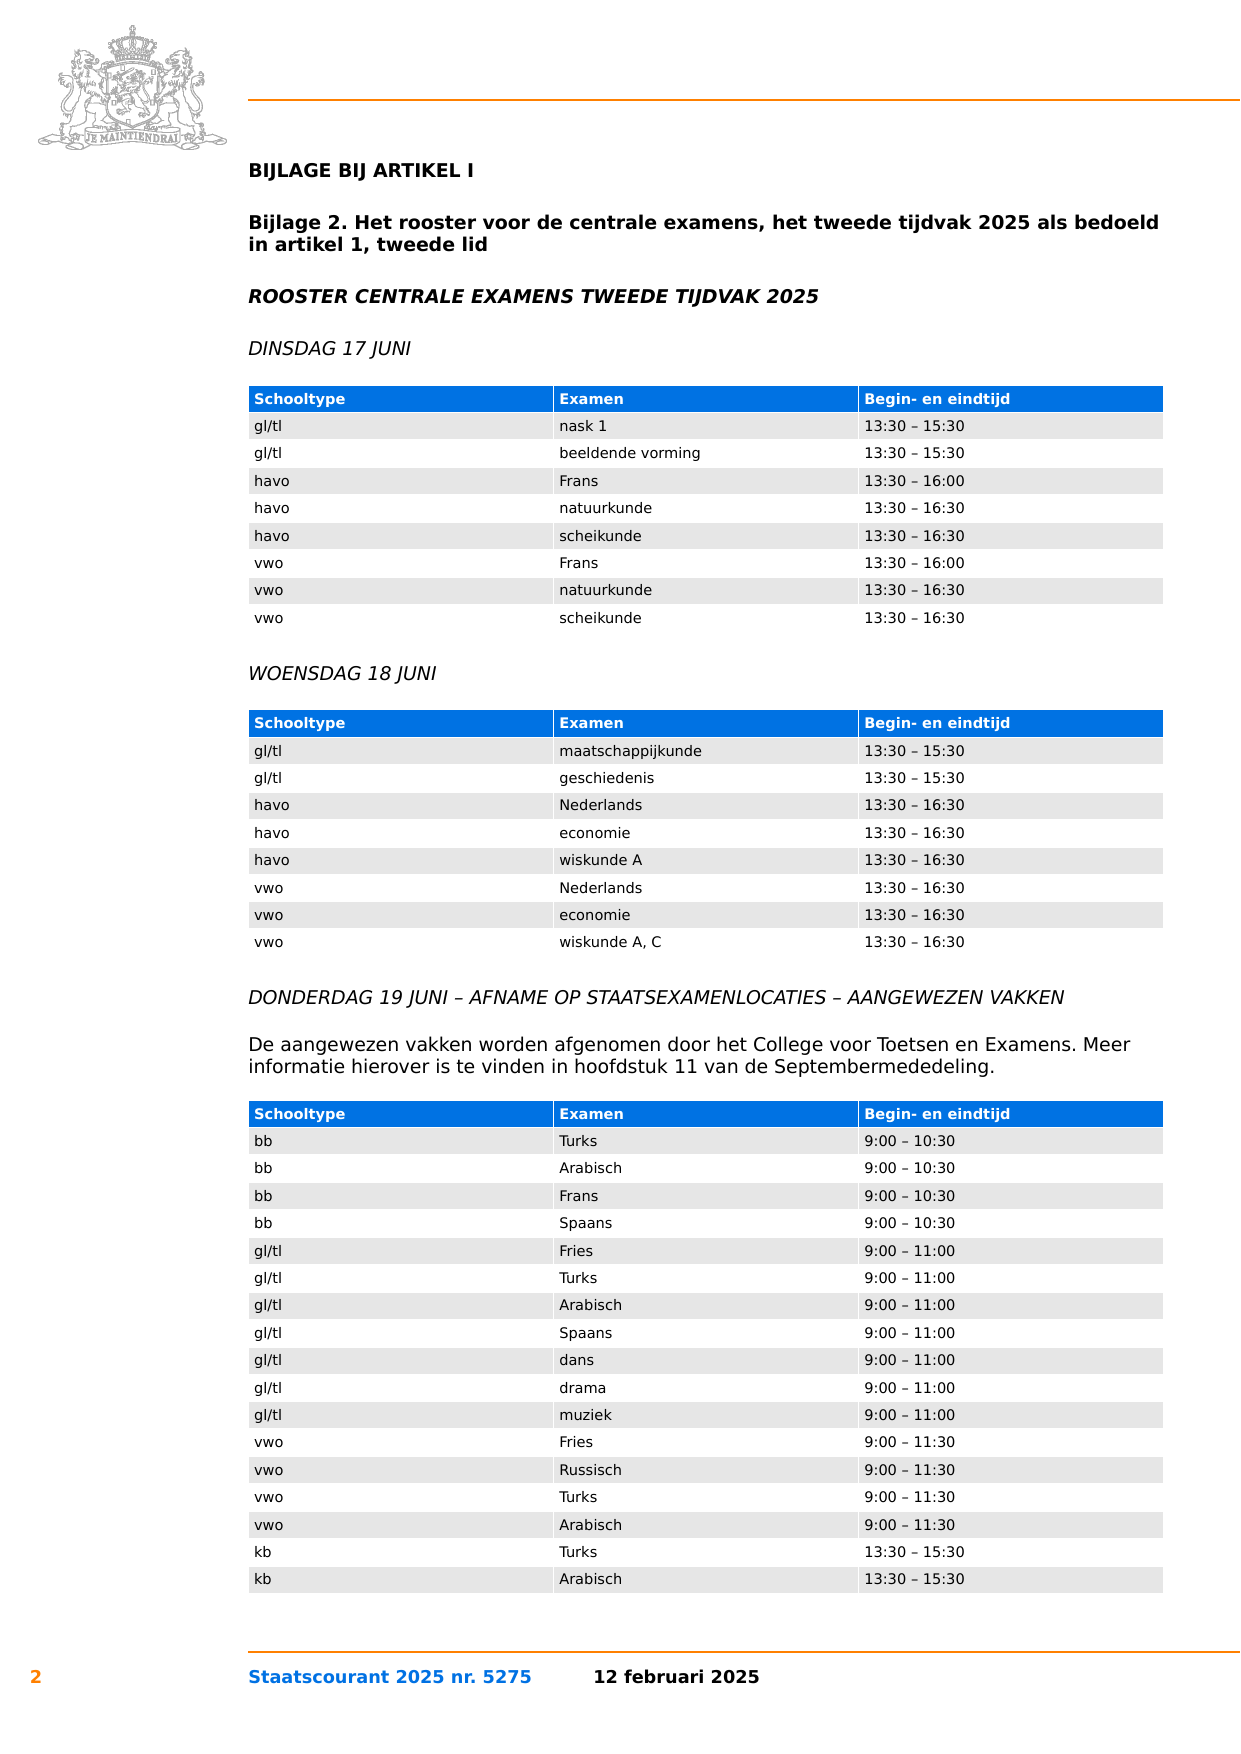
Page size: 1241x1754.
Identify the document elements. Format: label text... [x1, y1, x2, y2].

table_cell 9:00 – 10:30 [859, 1128, 1163, 1154]
table_cell 13:30 – 16:30 [859, 523, 1163, 549]
table_cell bb [249, 1183, 553, 1209]
table_cell 9:00 – 11:00 [859, 1293, 1163, 1319]
table_cell 13:30 – 15:30 [859, 441, 1163, 467]
table_cell natuurkunde [554, 495, 858, 522]
table_header Begin- en eindtijd [859, 1101, 1163, 1127]
table_cell 9:00 – 11:30 [859, 1512, 1163, 1538]
table_cell Fries [554, 1238, 858, 1264]
table_cell Fries [554, 1430, 858, 1456]
table_cell gl/tl [249, 1265, 553, 1292]
table_header Begin- en eindtijd [859, 710, 1163, 737]
table_cell 9:00 – 11:30 [859, 1430, 1163, 1456]
subtitle WOENSDAG 18 JUNI [248, 662, 1163, 684]
table_cell gl/tl [249, 1238, 553, 1264]
table_cell bb [249, 1156, 553, 1182]
table_cell scheikunde [554, 605, 858, 631]
table_cell 9:00 – 10:30 [859, 1183, 1163, 1209]
subtitle DINSDAG 17 JUNI [248, 338, 1163, 360]
table_cell economie [554, 902, 858, 928]
table_cell Arabisch [554, 1512, 858, 1538]
table_cell Spaans [554, 1320, 858, 1346]
table_cell 13:30 – 15:30 [859, 1567, 1163, 1593]
table_cell vwo [249, 1484, 553, 1511]
table_cell gl/tl [249, 441, 553, 467]
table_cell drama [554, 1375, 858, 1401]
table_cell 13:30 – 16:30 [859, 793, 1163, 819]
table_cell gl/tl [249, 738, 553, 764]
table_cell gl/tl [249, 1375, 553, 1401]
table_cell dans [554, 1348, 858, 1374]
table_cell gl/tl [249, 765, 553, 792]
table_cell havo [249, 793, 553, 819]
table_cell vwo [249, 930, 553, 956]
table_cell 9:00 – 10:30 [859, 1210, 1163, 1237]
table_cell Frans [554, 550, 858, 577]
table_cell Spaans [554, 1210, 858, 1237]
subtitle ROOSTER CENTRALE EXAMENS TWEEDE TIJDVAK 2025 [248, 286, 1163, 308]
table_cell Arabisch [554, 1567, 858, 1593]
table_cell wiskunde A, C [554, 930, 858, 956]
table_cell Nederlands [554, 875, 858, 901]
subtitle DONDERDAG 19 JUNI – AFNAME OP STAATSEXAMENLOCATIES – AANGEWEZEN VAKKEN [248, 987, 1163, 1009]
table_cell vwo [249, 605, 553, 631]
table_cell 9:00 – 11:00 [859, 1320, 1163, 1346]
table_cell 13:30 – 16:00 [859, 550, 1163, 577]
table_cell 13:30 – 16:30 [859, 875, 1163, 901]
table_cell 9:00 – 11:00 [859, 1265, 1163, 1292]
table_header Schooltype [249, 1101, 553, 1127]
table_cell vwo [249, 1457, 553, 1483]
table_cell vwo [249, 550, 553, 577]
table_header Examen [554, 710, 858, 737]
table_header Examen [554, 1101, 858, 1127]
table_cell 9:00 – 11:00 [859, 1348, 1163, 1374]
table_cell gl/tl [249, 1320, 553, 1346]
table_cell 13:30 – 16:30 [859, 848, 1163, 874]
table_cell havo [249, 820, 553, 846]
table_cell nask 1 [554, 413, 858, 439]
table_cell havo [249, 495, 553, 522]
table_cell gl/tl [249, 1402, 553, 1428]
table_cell gl/tl [249, 413, 553, 439]
table_cell beeldende vorming [554, 441, 858, 467]
table_cell havo [249, 848, 553, 874]
table_cell 13:30 – 16:30 [859, 578, 1163, 604]
table_cell muziek [554, 1402, 858, 1428]
subtitle Bijlage 2. Het rooster voor de centrale examens, het tweede tijdvak 2025 als bedoeld in artikel 1, tweede lid [248, 212, 1163, 256]
table_cell 13:30 – 16:30 [859, 495, 1163, 522]
table_cell Turks [554, 1265, 858, 1292]
table_cell 13:30 – 16:30 [859, 605, 1163, 631]
table_cell 9:00 – 11:00 [859, 1375, 1163, 1401]
table_cell havo [249, 468, 553, 494]
table_cell kb [249, 1567, 553, 1593]
table_cell Turks [554, 1484, 858, 1511]
table_cell 13:30 – 15:30 [859, 1539, 1163, 1566]
table_cell Turks [554, 1539, 858, 1566]
table_cell 13:30 – 16:00 [859, 468, 1163, 494]
table_cell 13:30 – 15:30 [859, 413, 1163, 439]
table_header Schooltype [249, 386, 553, 412]
table_cell 13:30 – 15:30 [859, 765, 1163, 792]
table_cell bb [249, 1210, 553, 1237]
table_cell vwo [249, 875, 553, 901]
table_cell bb [249, 1128, 553, 1154]
table_cell 13:30 – 16:30 [859, 820, 1163, 846]
picture [38, 25, 227, 150]
table_cell scheikunde [554, 523, 858, 549]
table_cell Turks [554, 1128, 858, 1154]
table_cell gl/tl [249, 1348, 553, 1374]
table_cell Nederlands [554, 793, 858, 819]
table_cell gl/tl [249, 1293, 553, 1319]
table_cell 9:00 – 11:00 [859, 1402, 1163, 1428]
table_cell Frans [554, 468, 858, 494]
table_cell 9:00 – 11:00 [859, 1238, 1163, 1264]
table_cell vwo [249, 902, 553, 928]
table_header Begin- en eindtijd [859, 386, 1163, 412]
table_header Schooltype [249, 710, 553, 737]
table_cell Frans [554, 1183, 858, 1209]
subtitle BIJLAGE BIJ ARTIKEL I [248, 160, 1163, 182]
table_cell vwo [249, 578, 553, 604]
table_cell wiskunde A [554, 848, 858, 874]
table_cell geschiedenis [554, 765, 858, 792]
table_cell 13:30 – 16:30 [859, 930, 1163, 956]
table_cell Russisch [554, 1457, 858, 1483]
table_cell vwo [249, 1512, 553, 1538]
table_cell 9:00 – 11:30 [859, 1457, 1163, 1483]
table_cell 9:00 – 10:30 [859, 1156, 1163, 1182]
table_cell Arabisch [554, 1293, 858, 1319]
table_cell 9:00 – 11:30 [859, 1484, 1163, 1511]
table_cell economie [554, 820, 858, 846]
table_cell vwo [249, 1430, 553, 1456]
table_cell Arabisch [554, 1156, 858, 1182]
text De aangewezen vakken worden afgenomen door het College voor Toetsen en Examens. Meer informatie hierover is te vinden in hoofdstuk 11 van de Septembermededeling. [248, 1034, 1163, 1078]
table_header Examen [554, 386, 858, 412]
table_cell havo [249, 523, 553, 549]
table_cell kb [249, 1539, 553, 1566]
table_cell 13:30 – 16:30 [859, 902, 1163, 928]
table_cell maatschappijkunde [554, 738, 858, 764]
table_cell 13:30 – 15:30 [859, 738, 1163, 764]
table_cell natuurkunde [554, 578, 858, 604]
